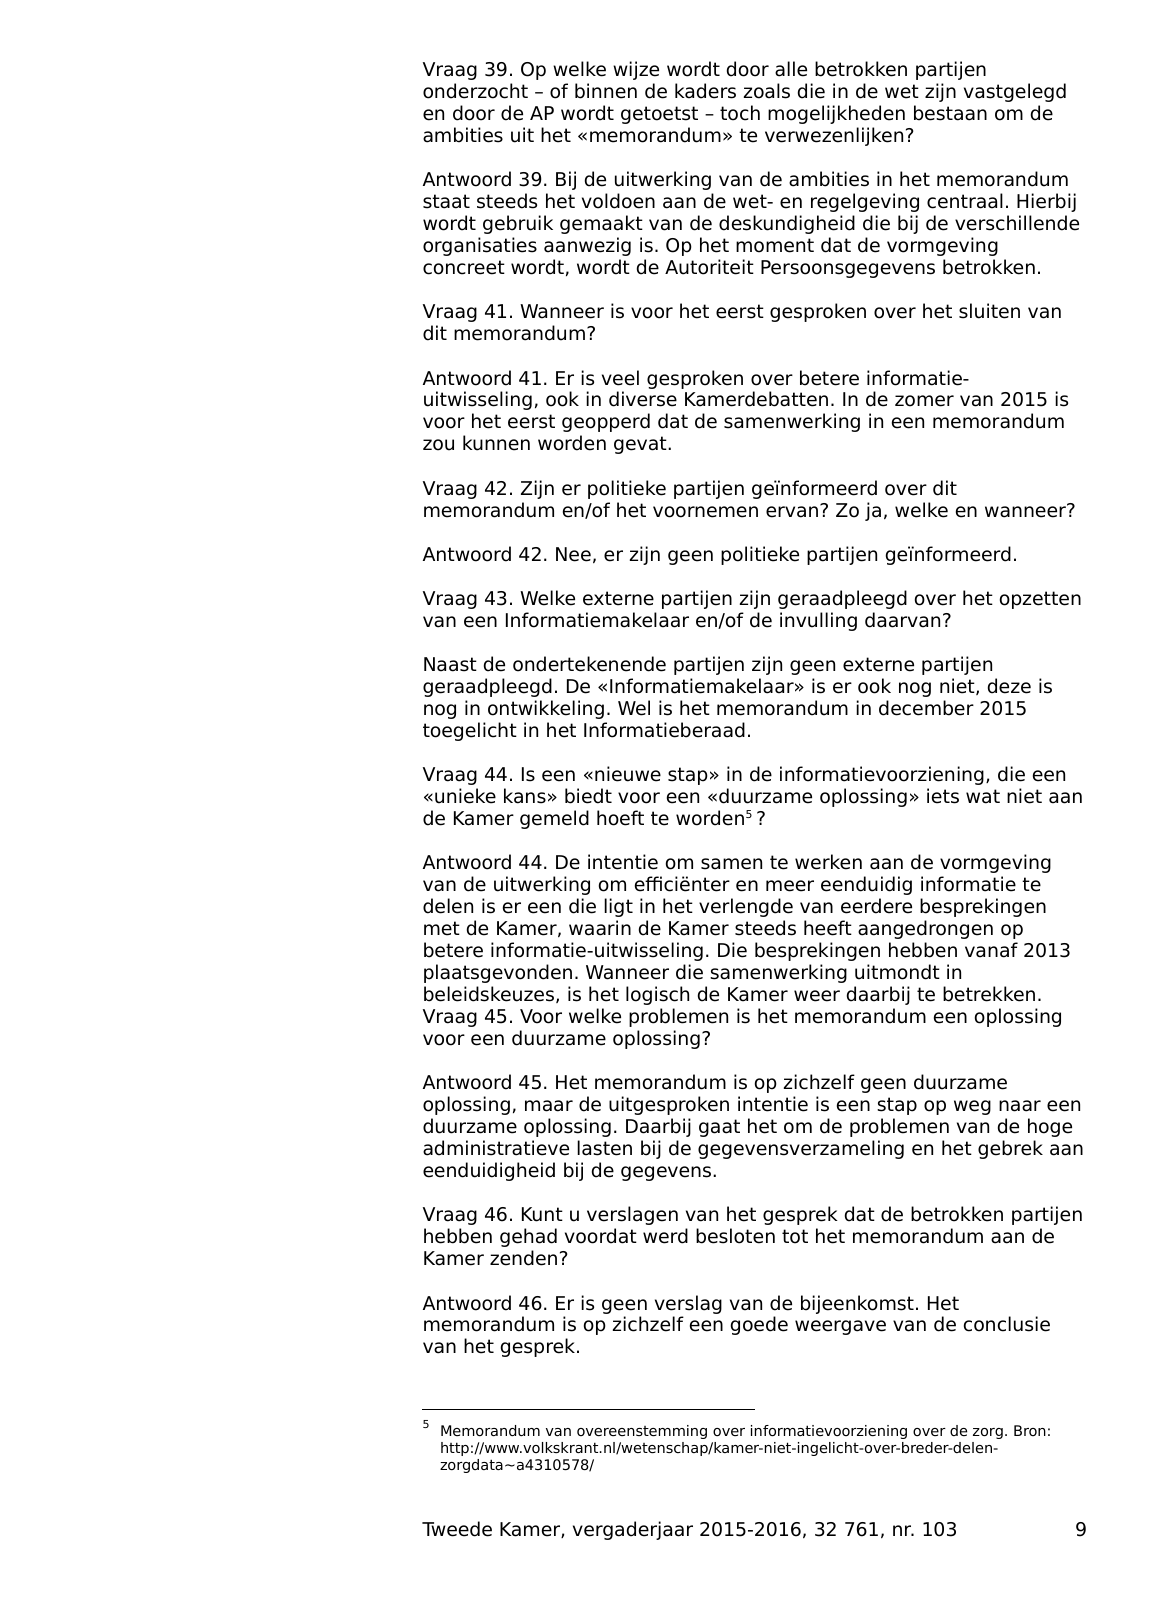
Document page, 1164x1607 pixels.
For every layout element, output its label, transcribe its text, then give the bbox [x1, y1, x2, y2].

text Antwoord 41. Er is veel gesproken over betere informatie-uitwisseling, ook in diverse Kamerdebatten. In de zomer van 2015 is voor het eerst geopperd dat de samenwerking in een memorandum zou kunnen worden gevat. [422, 367, 1087, 455]
text Antwoord 42. Nee, er zijn geen politieke partijen geïnformeerd. [422, 544, 1087, 566]
text Antwoord 46. Er is geen verslag van de bijeenkomst. Het memorandum is op zichzelf een goede weergave van de conclusie van het gesprek. [422, 1292, 1087, 1358]
text Memorandum van overeenstemming over informatievoorziening over de zorg. Bron: http://www.volkskrant.nl/wetenschap/kamer-niet-ingelicht-over-breder-delen-zorgdata~a4310578/ [422, 1418, 1087, 1474]
text Antwoord 45. Het memorandum is op zichzelf geen duurzame oplossing, maar de uitgesproken intentie is een stap op weg naar een duurzame oplossing. Daarbij gaat het om de problemen van de hoge administratieve lasten bij de gegevensverzameling en het gebrek aan eenduidigheid bij de gegevens. [422, 1072, 1087, 1182]
text Vraag 42. Zijn er politieke partijen geïnformeerd over dit memorandum en/of het voornemen ervan? Zo ja, welke en wanneer? [422, 477, 1087, 521]
text Vraag 45. Voor welke problemen is het memorandum een oplossing voor een duurzame oplossing? [422, 1006, 1087, 1050]
text Vraag 43. Welke externe partijen zijn geraadpleegd over het opzetten van een Informatiemakelaar en/of de invulling daarvan? [422, 588, 1087, 632]
text Vraag 41. Wanneer is voor het eerst gesproken over het sluiten van dit memorandum? [422, 301, 1087, 345]
text Vraag 46. Kunt u verslagen van het gesprek dat de betrokken partijen hebben gehad voordat werd besloten tot het memorandum aan de Kamer zenden? [422, 1204, 1087, 1270]
text Vraag 39. Op welke wijze wordt door alle betrokken partijen onderzocht – of binnen de kaders zoals die in de wet zijn vastgelegd en door de AP wordt getoetst – toch mogelijkheden bestaan om de ambities uit het «memorandum» te verwezenlijken? [422, 59, 1087, 147]
text Antwoord 39. Bij de uitwerking van de ambities in het memorandum staat steeds het voldoen aan de wet- en regelgeving centraal. Hierbij wordt gebruik gemaakt van de deskundigheid die bij de verschillende organisaties aanwezig is. Op het moment dat de vormgeving concreet wordt, wordt de Autoriteit Persoonsgegevens betrokken. [422, 169, 1087, 279]
text Antwoord 44. De intentie om samen te werken aan de vormgeving van de uitwerking om efficiënter en meer eenduidig informatie te delen is er een die ligt in het verlengde van eerdere besprekingen met de Kamer, waarin de Kamer steeds heeft aangedrongen op betere informatie-uitwisseling. Die besprekingen hebben vanaf 2013 plaatsgevonden. Wanneer die samenwerking uitmondt in beleidskeuzes, is het logisch de Kamer weer daarbij te betrekken. [422, 852, 1087, 1006]
text Vraag 44. Is een «nieuwe stap» in de informatievoorziening, die een «unieke kans» biedt voor een «duurzame oplossing» iets wat niet aan de Kamer gemeld hoeft te worden? [422, 764, 1087, 830]
text Naast de ondertekenende partijen zijn geen externe partijen geraadpleegd. De «Informatiemakelaar» is er ook nog niet, deze is nog in ontwikkeling. Wel is het memorandum in december 2015 toegelicht in het Informatieberaad. [422, 654, 1087, 742]
